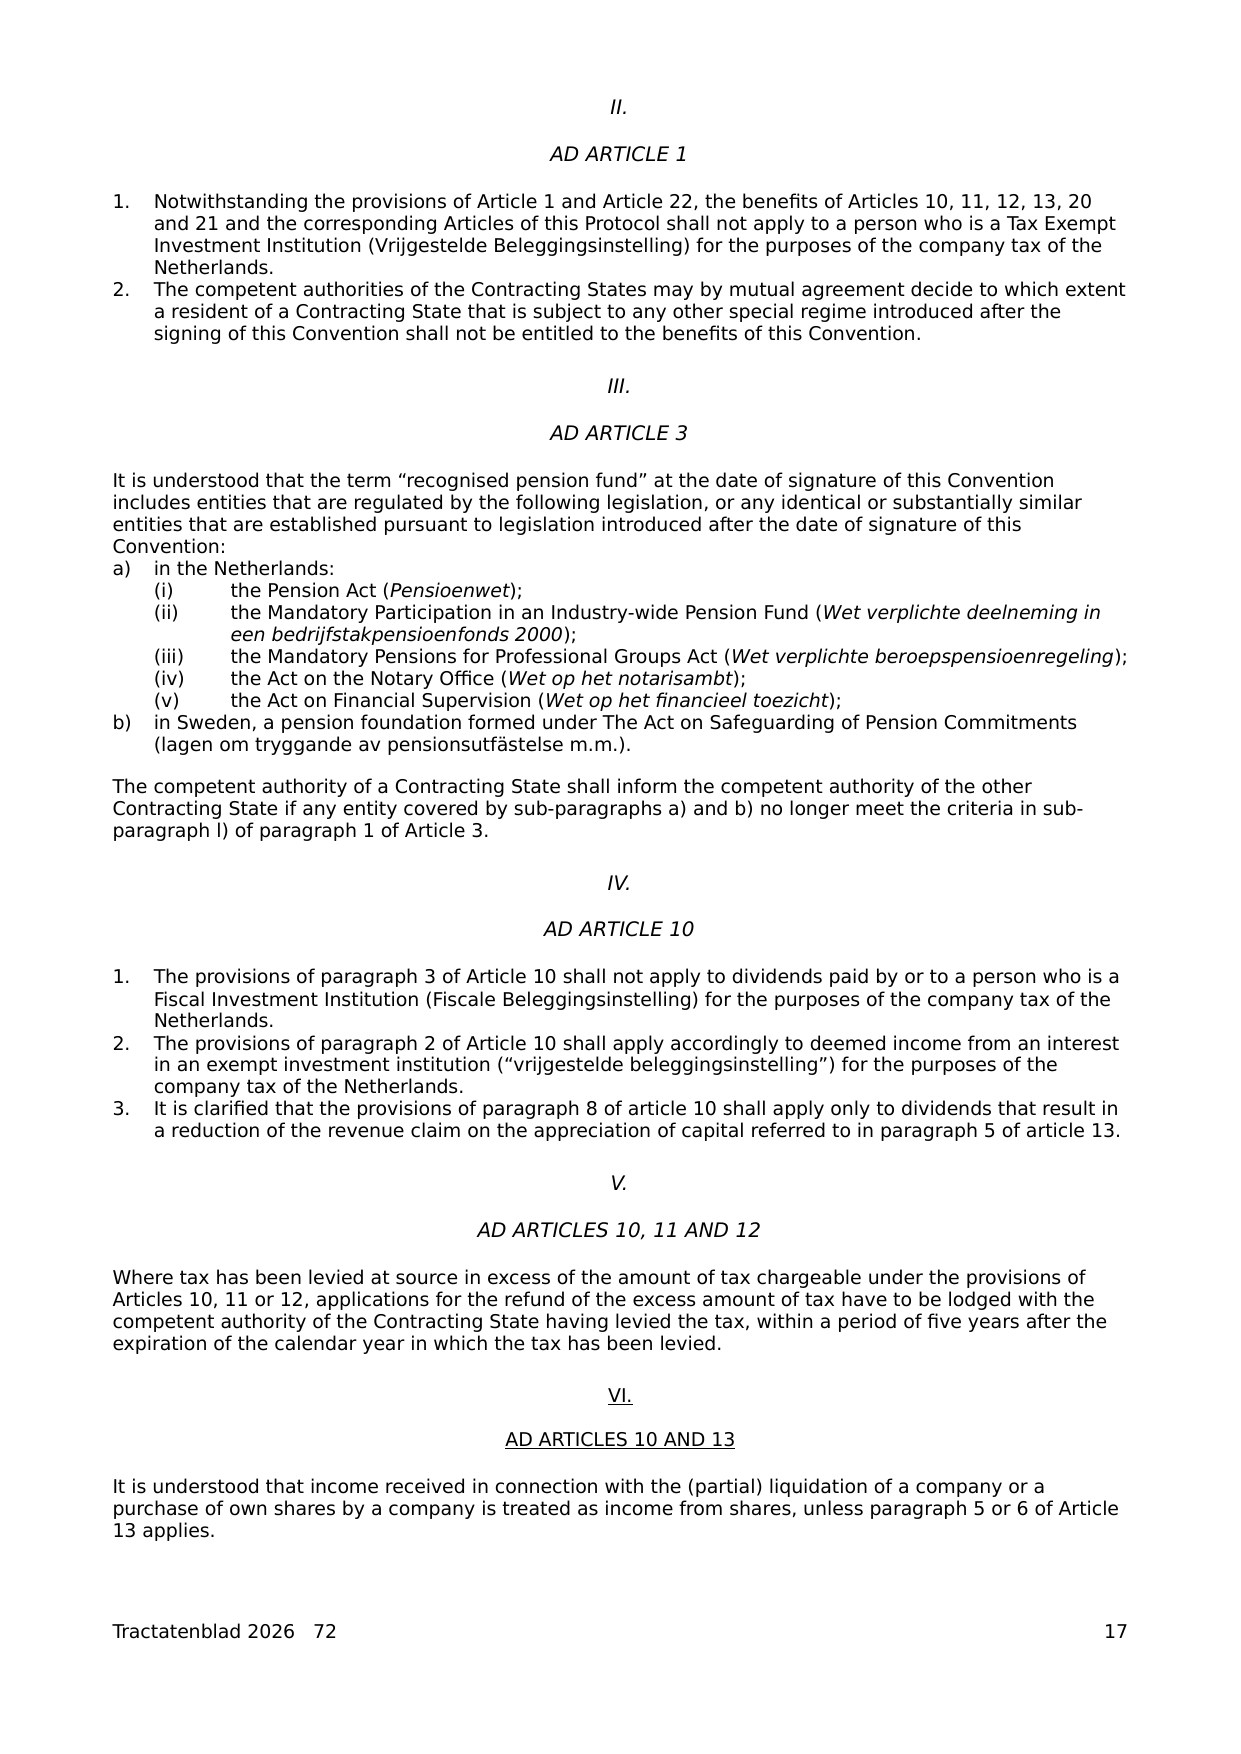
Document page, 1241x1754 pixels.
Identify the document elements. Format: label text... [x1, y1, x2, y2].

text (iv) the Act on the Notary Office (Wet op het notarisambt); [153, 668, 1128, 689]
subtitle VI. AD ARTICLES 10 AND 13 [112, 1385, 1128, 1451]
text 1. The provisions of paragraph 3 of Article 10 shall not apply to dividends paid by or to a person who is a Fiscal Investment Institution (Fiscale Beleggingsinstelling) for the purposes of the company tax of the Netherlands. [112, 966, 1128, 1032]
text b) in Sweden, a pension foundation formed under The Act on Safeguarding of Pension Commitments (lagen om tryggande av pensionsutfästelse m.m.). [112, 712, 1128, 756]
subtitle III. AD ARTICLE 3 [112, 375, 1128, 445]
text (i) the Pension Act (Pensioenwet); [153, 580, 1128, 602]
text The competent authority of a Contracting State shall inform the competent authority of the other Contracting State if any entity covered by sub-paragraphs a) and b) no longer meet the criteria in sub-paragraph l) of paragraph 1 of Article 3. [112, 776, 1128, 841]
text (v) the Act on Financial Supervision (Wet op het financieel toezicht); [153, 689, 1128, 712]
text (ii) the Mandatory Participation in an Industry-wide Pension Fund (Wet verplichte deelneming in een bedrijfstakpensioenfonds 2000); [153, 602, 1128, 646]
text 1. Notwithstanding the provisions of Article 1 and Article 22, the benefits of Articles 10, 11, 12, 13, 20 and 21 and the corresponding Articles of this Protocol shall not apply to a person who is a Tax Exempt Investment Institution (Vrijgestelde Beleggingsinstelling) for the purposes of the company tax of the Netherlands. [112, 191, 1128, 279]
text Where tax has been levied at source in excess of the amount of tax chargeable under the provisions of Articles 10, 11 or 12, applications for the refund of the excess amount of tax have to be lodged with the competent authority of the Contracting State having levied the tax, within a period of five years after the expiration of the calendar year in which the tax has been levied. [112, 1267, 1128, 1355]
subtitle V. AD ARTICLES 10, 11 AND 12 [112, 1172, 1128, 1242]
text It is understood that income received in connection with the (partial) liquidation of a company or a purchase of own shares by a company is treated as income from shares, unless paragraph 5 or 6 of Article 13 applies. [112, 1476, 1128, 1542]
text a) in the Netherlands: [112, 558, 1128, 580]
text 3. It is clarified that the provisions of paragraph 8 of article 10 shall apply only to dividends that result in a reduction of the revenue claim on the appreciation of capital referred to in paragraph 5 of article 13. [112, 1098, 1128, 1142]
text 2. The competent authorities of the Contracting States may by mutual agreement decide to which extent a resident of a Contracting State that is subject to any other special regime introduced after the signing of this Convention shall not be entitled to the benefits of this Convention. [112, 279, 1128, 345]
text 2. The provisions of paragraph 2 of Article 10 shall apply accordingly to deemed income from an interest in an exempt investment institution (“vrijgestelde beleggingsinstelling”) for the purposes of the company tax of the Netherlands. [112, 1032, 1128, 1098]
text (iii) the Mandatory Pensions for Professional Groups Act (Wet verplichte beroepspensioenregeling); [153, 646, 1128, 668]
subtitle II. AD ARTICLE 1 [112, 96, 1128, 166]
subtitle IV. AD ARTICLE 10 [112, 871, 1128, 941]
text It is understood that the term “recognised pension fund” at the date of signature of this Convention includes entities that are regulated by the following legislation, or any identical or substantially similar entities that are established pursuant to legislation introduced after the date of signature of this Convention: [112, 470, 1128, 558]
